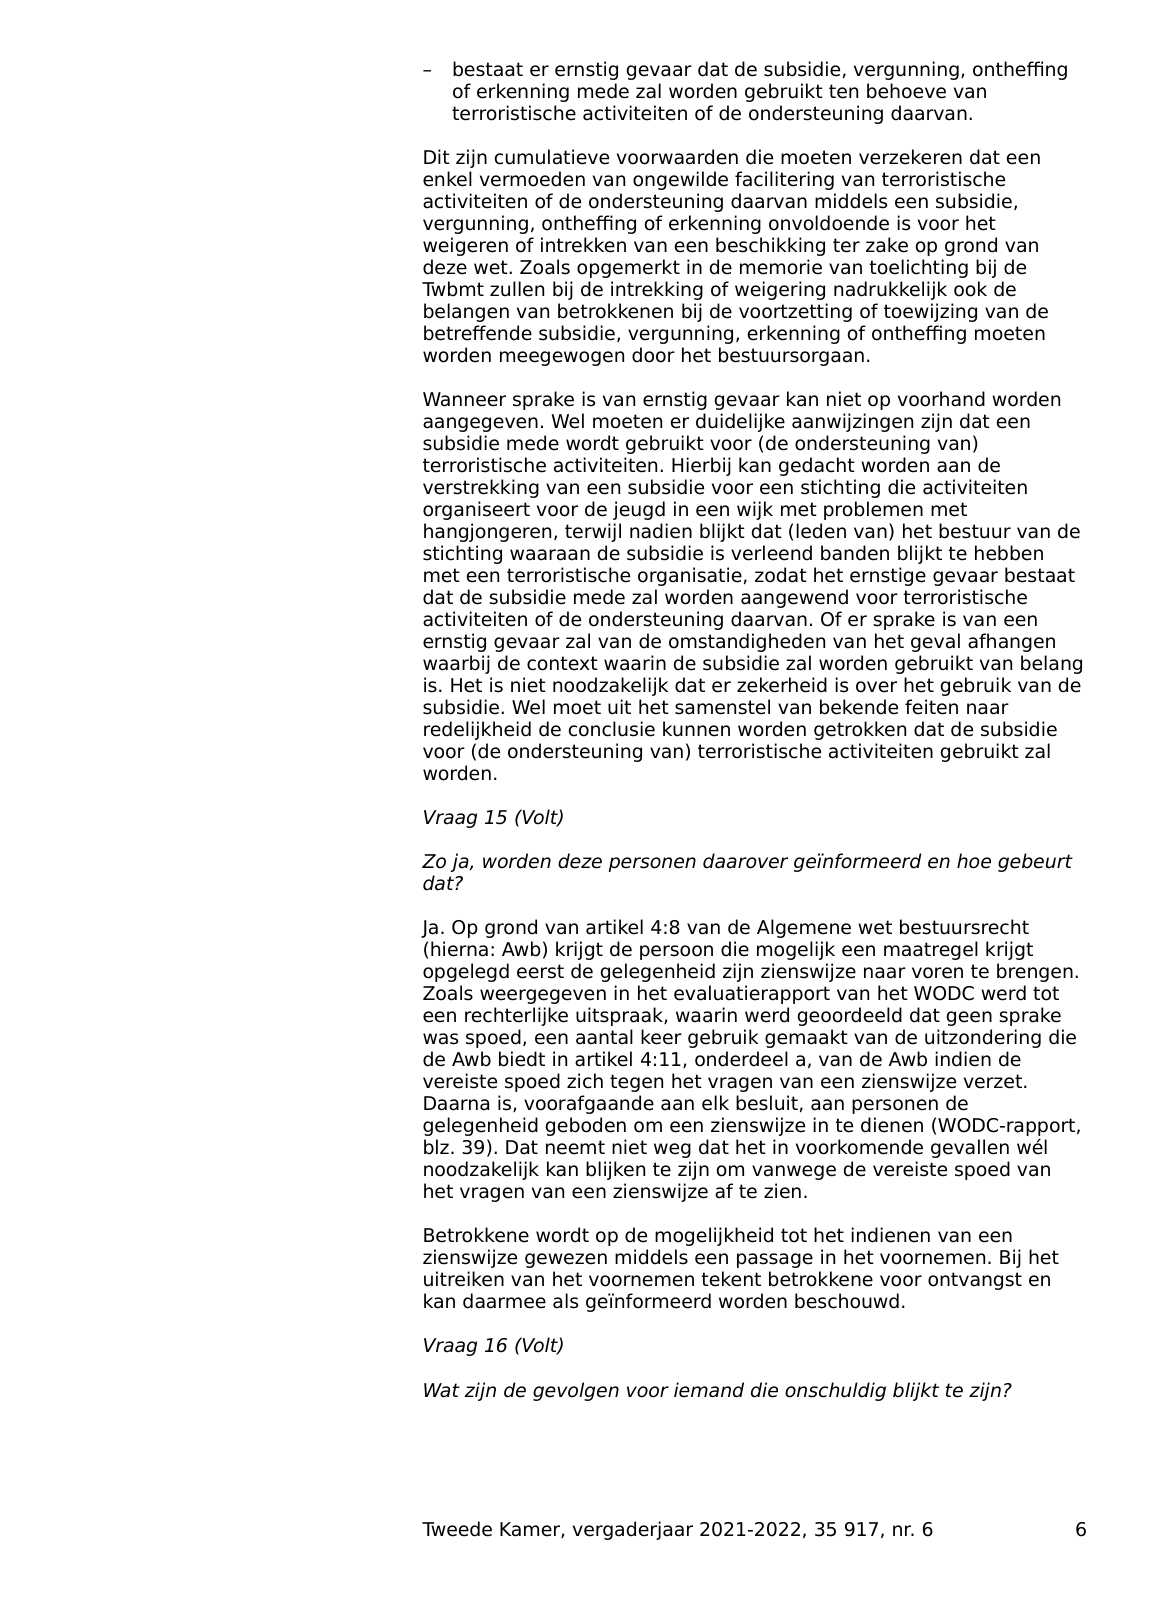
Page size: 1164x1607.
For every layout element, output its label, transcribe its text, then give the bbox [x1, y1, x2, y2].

text Ja. Op grond van artikel 4:8 van de Algemene wet bestuursrecht (hierna: Awb) krijgt de persoon die mogelijk een maatregel krijgt opgelegd eerst de gelegenheid zijn zienswijze naar voren te brengen. Zoals weergegeven in het evaluatierapport van het WODC werd tot een rechterlijke uitspraak, waarin werd geoordeeld dat geen sprake was spoed, een aantal keer gebruik gemaakt van de uitzondering die de Awb biedt in artikel 4:11, onderdeel a, van de Awb indien de vereiste spoed zich tegen het vragen van een zienswijze verzet. Daarna is, voorafgaande aan elk besluit, aan personen de gelegenheid geboden om een zienswijze in te dienen (WODC-rapport, blz. 39). Dat neemt niet weg dat het in voorkomende gevallen wél noodzakelijk kan blijken te zijn om vanwege de vereiste spoed van het vragen van een zienswijze af te zien. [422, 917, 1087, 1203]
subtitle Vraag 15 (Volt) [422, 807, 1087, 829]
text Zo ja, worden deze personen daarover geïnformeerd en hoe gebeurt dat? [422, 851, 1087, 895]
text Betrokkene wordt op de mogelijkheid tot het indienen van een zienswijze gewezen middels een passage in het voornemen. Bij het uitreiken van het voornemen tekent betrokkene voor ontvangst en kan daarmee als geïnformeerd worden beschouwd. [422, 1225, 1087, 1313]
subtitle Vraag 16 (Volt) [422, 1335, 1087, 1357]
text – bestaat er ernstig gevaar dat de subsidie, vergunning, ontheffing of erkenning mede zal worden gebruikt ten behoeve van terroristische activiteiten of de ondersteuning daarvan. [422, 59, 1087, 125]
text Wat zijn de gevolgen voor iemand die onschuldig blijkt te zijn? [422, 1379, 1087, 1401]
text Wanneer sprake is van ernstig gevaar kan niet op voorhand worden aangegeven. Wel moeten er duidelijke aanwijzingen zijn dat een subsidie mede wordt gebruikt voor (de ondersteuning van) terroristische activiteiten. Hierbij kan gedacht worden aan de verstrekking van een subsidie voor een stichting die activiteiten organiseert voor de jeugd in een wijk met problemen met hangjongeren, terwijl nadien blijkt dat (leden van) het bestuur van de stichting waaraan de subsidie is verleend banden blijkt te hebben met een terroristische organisatie, zodat het ernstige gevaar bestaat dat de subsidie mede zal worden aangewend voor terroristische activiteiten of de ondersteuning daarvan. Of er sprake is van een ernstig gevaar zal van de omstandigheden van het geval afhangen waarbij de context waarin de subsidie zal worden gebruikt van belang is. Het is niet noodzakelijk dat er zekerheid is over het gebruik van de subsidie. Wel moet uit het samenstel van bekende feiten naar redelijkheid de conclusie kunnen worden getrokken dat de subsidie voor (de ondersteuning van) terroristische activiteiten gebruikt zal worden. [422, 389, 1087, 785]
text Dit zijn cumulatieve voorwaarden die moeten verzekeren dat een enkel vermoeden van ongewilde facilitering van terroristische activiteiten of de ondersteuning daarvan middels een subsidie, vergunning, ontheffing of erkenning onvoldoende is voor het weigeren of intrekken van een beschikking ter zake op grond van deze wet. Zoals opgemerkt in de memorie van toelichting bij de Twbmt zullen bij de intrekking of weigering nadrukkelijk ook de belangen van betrokkenen bij de voortzetting of toewijzing van de betreffende subsidie, vergunning, erkenning of ontheffing moeten worden meegewogen door het bestuursorgaan. [422, 147, 1087, 367]
